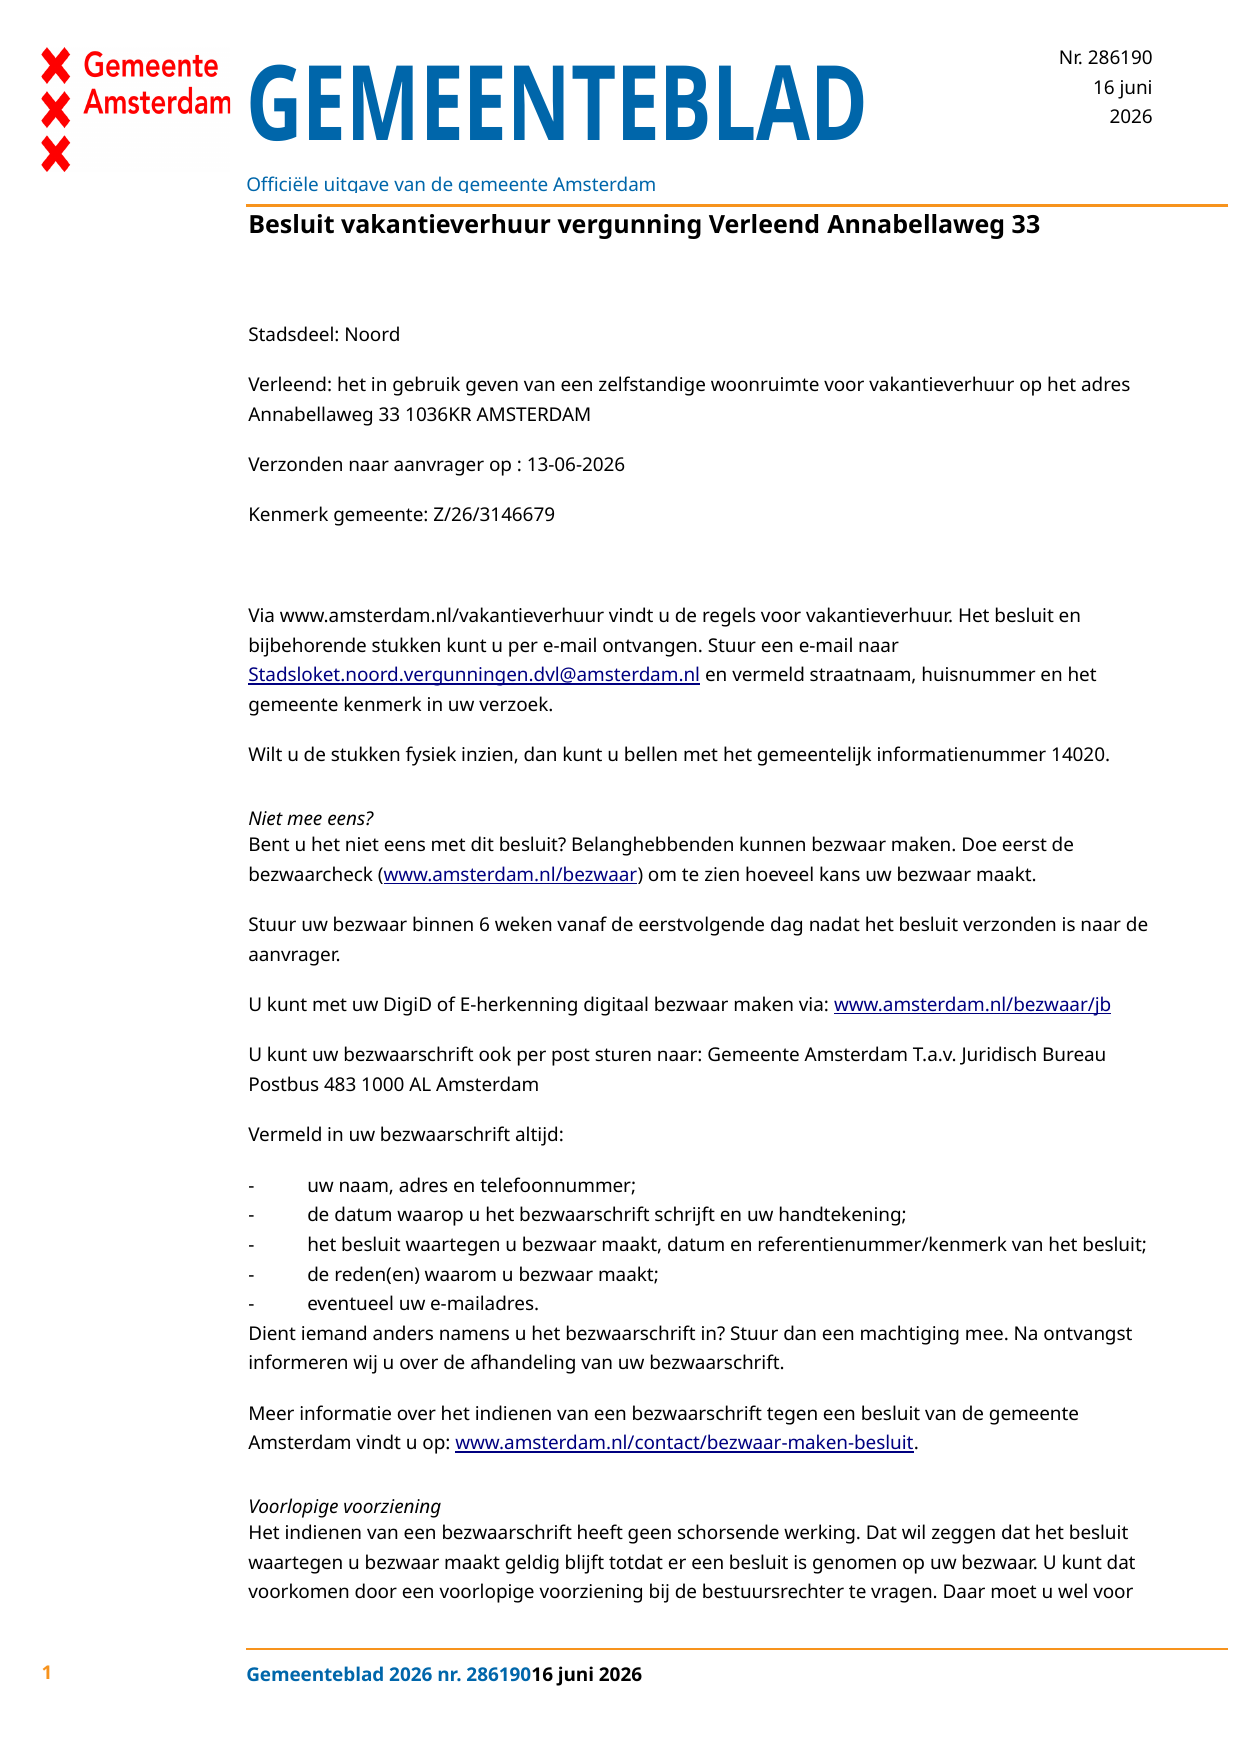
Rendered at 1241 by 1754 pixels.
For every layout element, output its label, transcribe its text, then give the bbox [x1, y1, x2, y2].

text Kenmerk gemeente: Z/26/3146679 [248, 502, 1152, 527]
text Bent u het niet eens met dit besluit? Belanghebbenden kunnen bezwaar maken. Doe eerst de bezwaarcheck (www.amsterdam.nl/bezwaar) om te zien hoeveel kans uw bezwaar maakt. [248, 831, 1152, 887]
text Meer informatie over het indienen van een bezwaarschrift tegen een besluit van de gemeente Amsterdam vindt u op: www.amsterdam.nl/contact/bezwaar-maken-besluit. [248, 1400, 1152, 1455]
list eventueel uw e-mailadres. [248, 1290, 1152, 1316]
text Stadsdeel: Noord [248, 321, 1152, 346]
text Stuur uw bezwaar binnen 6 weken vanaf de eerstvolgende dag nadat het besluit verzonden is naar de aanvrager. [248, 911, 1152, 967]
list de reden(en) waarom u bezwaar maakt; [248, 1261, 1152, 1287]
text Verleend: het in gebruik geven van een zelfstandige woonruimte voor vakantieverhuur op het adres Annabellaweg 33 1036KR AMSTERDAM [248, 371, 1152, 426]
text Niet mee eens? [248, 806, 1152, 831]
list uw naam, adres en telefoonnummer; [248, 1172, 1152, 1198]
text U kunt met uw DigiD of E-herkenning digitaal bezwaar maken via: www.amsterdam.nl/bezwaar/jb [248, 991, 1152, 1017]
list het besluit waartegen u bezwaar maakt, datum en referentienummer/kenmerk van het besluit; [248, 1231, 1152, 1257]
text Voorlopige voorziening [248, 1493, 1152, 1519]
picture [41, 47, 231, 172]
text Vermeld in uw bezwaarschrift altijd: [248, 1122, 1152, 1147]
text Wilt u de stukken fysiek inzien, dan kunt u bellen met het gemeentelijk informatienummer 14020. [248, 742, 1152, 767]
text Verzonden naar aanvrager op : 13-06-2026 [248, 451, 1152, 477]
text Het indienen van een bezwaarschrift heeft geen schorsende werking. Dat wil zeggen dat het besluit waartegen u bezwaar maakt geldig blijft totdat er een besluit is genomen op uw bezwaar. U kunt dat voorkomen door een voorlopige voorziening bij de bestuursrechter te vragen. Daar moet u wel voor [248, 1519, 1152, 1604]
list de datum waarop u het bezwaarschrift schrijft en uw handtekening; [248, 1202, 1152, 1227]
text Dient iemand anders namens u het bezwaarschrift in? Stuur dan een machtiging mee. Na ontvangst informeren wij u over de afhandeling van uw bezwaarschrift. [248, 1320, 1152, 1375]
text Besluit vakantieverhuur vergunning Verleend Annabellaweg 33 [248, 207, 1152, 241]
text U kunt uw bezwaarschrift ook per post sturen naar: Gemeente Amsterdam T.a.v. Juridisch Bureau Postbus 483 1000 AL Amsterdam [248, 1042, 1152, 1097]
text Via www.amsterdam.nl/vakantieverhuur vindt u de regels voor vakantieverhuur. Het besluit en bijbehorende stukken kunt u per e-mail ontvangen. Stuur een e-mail naar Stadsloket.noord.vergunningen.dvl@amsterdam.nl en vermeld straatnaam, huisnummer en het gemeente kenmerk in uw verzoek. [248, 602, 1152, 717]
